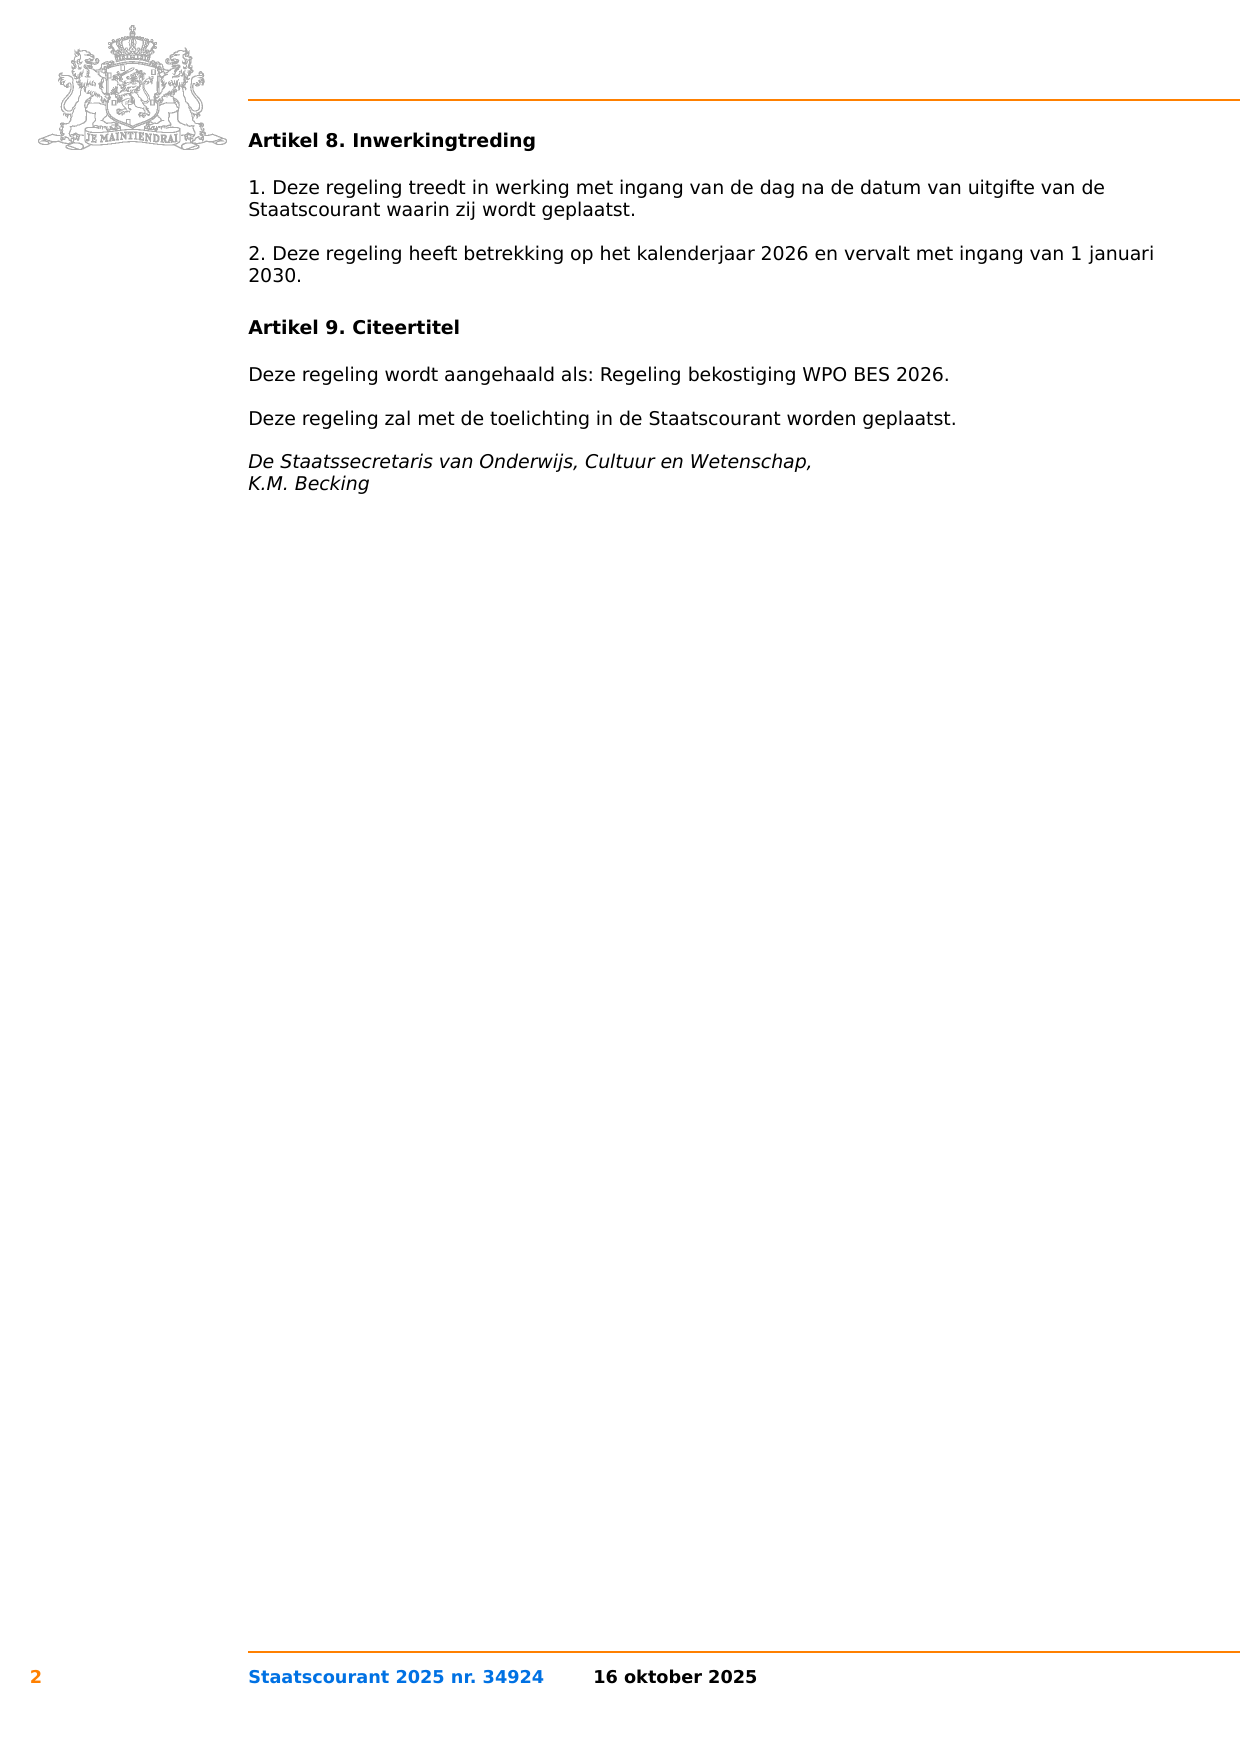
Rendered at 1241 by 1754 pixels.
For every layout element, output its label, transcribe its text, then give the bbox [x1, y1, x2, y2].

text Deze regeling zal met de toelichting in de Staatscourant worden geplaatst. [248, 407, 1163, 429]
text 2. Deze regeling heeft betrekking op het kalenderjaar 2026 en vervalt met ingang van 1 januari 2030. [248, 243, 1163, 287]
text 1. Deze regeling treedt in werking met ingang van de dag na de datum van uitgifte van de Staatscourant waarin zij wordt geplaatst. [248, 177, 1163, 221]
text De Staatssecretaris van Onderwijs, Cultuur en Wetenschap, K.M. Becking [248, 451, 1163, 495]
subtitle Artikel 8. Inwerkingtreding [248, 130, 1163, 152]
text Deze regeling wordt aangehaald als: Regeling bekostiging WPO BES 2026. [248, 364, 1163, 386]
picture [38, 25, 227, 150]
subtitle Artikel 9. Citeertitel [248, 317, 1163, 339]
